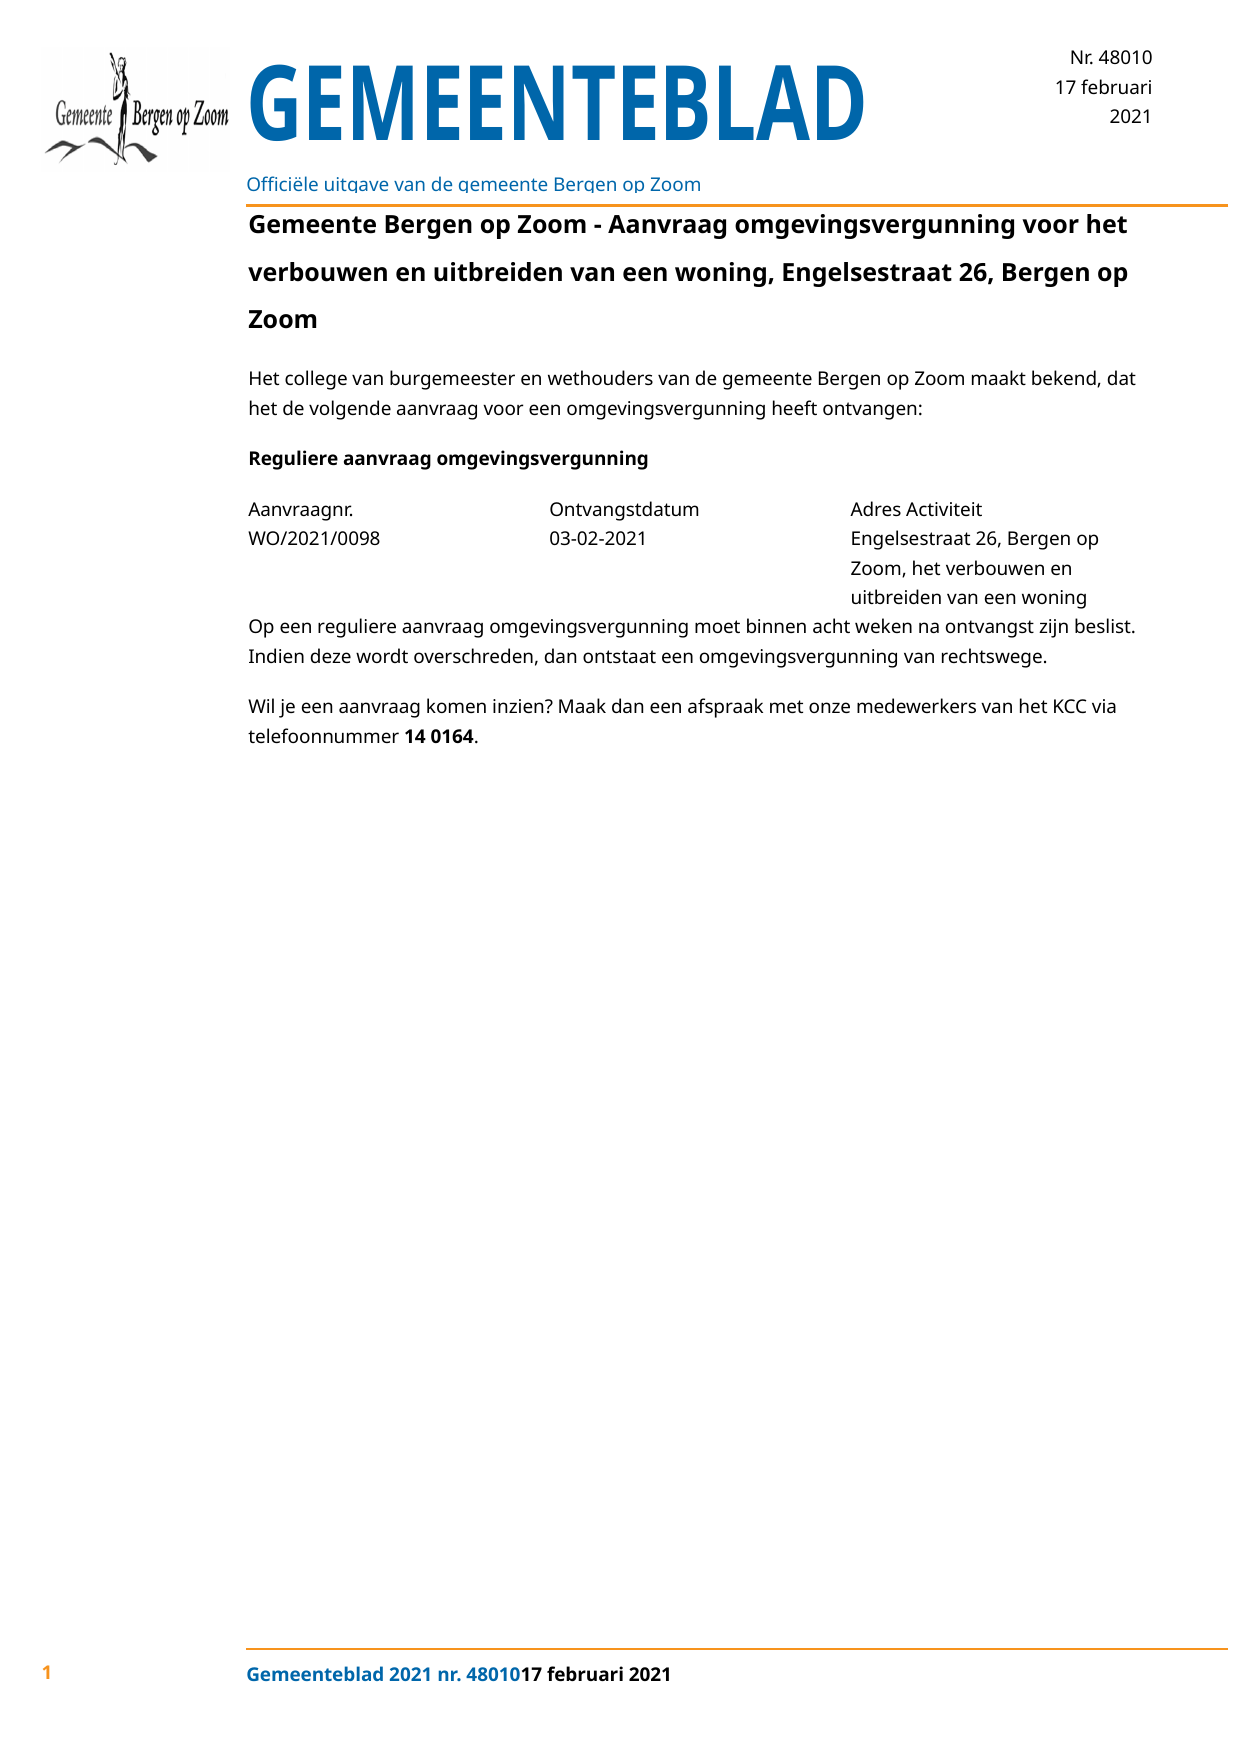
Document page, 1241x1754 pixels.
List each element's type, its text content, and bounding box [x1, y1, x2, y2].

text Wil je een aanvraag komen inzien? Maak dan een afspraak met onze medewerkers van het KCC via telefoonnummer 14 0164. [248, 693, 1152, 748]
text Gemeente Bergen op Zoom - Aanvraag omgevingsvergunning voor het verbouwen en uitbreiden van een woning, Engelsestraat 26, Bergen op Zoom [248, 207, 1152, 336]
table_header Ontvangstdatum [549, 496, 850, 522]
table_header Adres Activiteit [850, 496, 1152, 522]
table_header Engelsestraat 26, Bergen op Zoom, het verbouwen en uitbreiden van een woning [850, 525, 1152, 610]
text Op een reguliere aanvraag omgevingsvergunning moet binnen acht weken na ontvangst zijn beslist. Indien deze wordt overschreden, dan ontstaat een omgevingsvergunning van rechtswege. [248, 613, 1152, 668]
table_header WO/2021/0098 [248, 525, 549, 610]
table_header Aanvraagnr. [248, 496, 549, 522]
text Het college van burgemeester en wethouders van de gemeente Bergen op Zoom maakt bekend, dat het de volgende aanvraag voor een omgevingsvergunning heeft ontvangen: [248, 366, 1152, 421]
text Reguliere aanvraag omgevingsvergunning [248, 446, 1152, 471]
picture [41, 47, 231, 172]
table_header 03-02-2021 [549, 525, 850, 610]
